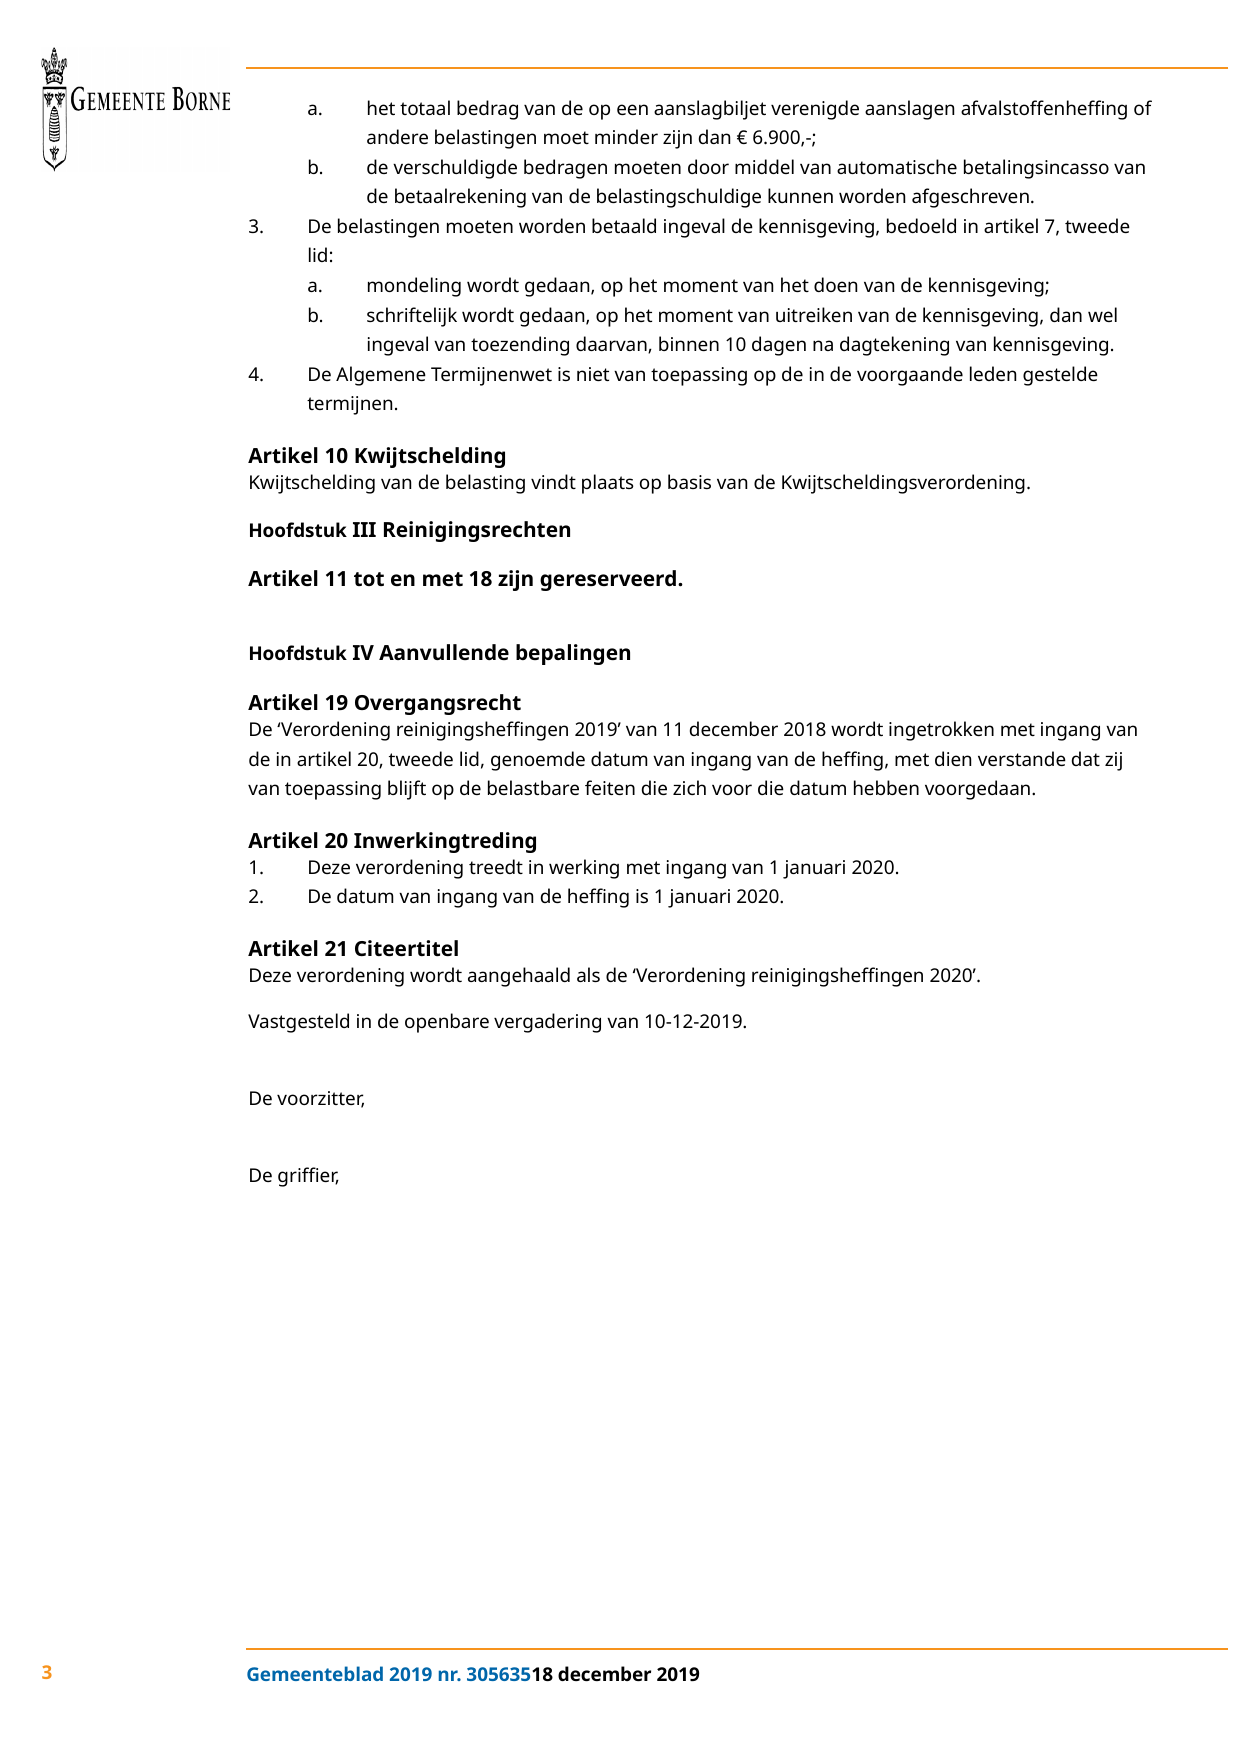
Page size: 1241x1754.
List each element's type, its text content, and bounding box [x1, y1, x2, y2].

text Kwijtschelding van de belasting vindt plaats op basis van de Kwijtscheldingsverordening. [248, 469, 1152, 495]
text De griffier, [248, 1163, 1152, 1188]
list De datum van ingang van de heffing is 1 januari 2020. [248, 884, 1152, 909]
list De belastingen moeten worden betaald ingeval de kennisgeving, bedoeld in artikel 7, tweede lid: [248, 213, 1152, 268]
text Hoofdstuk III Reinigingsrechten [248, 515, 1152, 543]
picture [41, 47, 231, 172]
text Artikel 20 Inwerkingtreding [248, 826, 1152, 854]
list schriftelijk wordt gedaan, op het moment van uitreiken van de kennisgeving, dan wel ingeval van toezending daarvan, binnen 10 dagen na dagtekening van kennisgeving. [307, 302, 1152, 357]
text Hoofdstuk IV Aanvullende bepalingen [248, 638, 1152, 667]
text Artikel 19 Overgangsrecht [248, 688, 1152, 716]
text Vastgesteld in de openbare vergadering van 10-12-2019. [248, 1008, 1152, 1034]
text Deze verordening wordt aangehaald als de ‘Verordening reinigingsheffingen 2020’. [248, 963, 1152, 988]
text Artikel 21 Citeertitel [248, 934, 1152, 963]
list Deze verordening treedt in werking met ingang van 1 januari 2020. [248, 854, 1152, 880]
list mondeling wordt gedaan, op het moment van het doen van de kennisgeving; [307, 272, 1152, 298]
text Artikel 11 tot en met 18 zijn gereserveerd. [248, 564, 1152, 593]
list de verschuldigde bedragen moeten door middel van automatische betalingsincasso van de betaalrekening van de belastingschuldige kunnen worden afgeschreven. [307, 154, 1152, 209]
list De Algemene Termijnenwet is niet van toepassing op de in de voorgaande leden gestelde termijnen. [248, 361, 1152, 416]
list het totaal bedrag van de op een aanslagbiljet verenigde aanslagen afvalstoffenheffing of andere belastingen moet minder zijn dan € 6.900,-; [307, 95, 1152, 150]
text Artikel 10 Kwijtschelding [248, 441, 1152, 469]
text De voorzitter, [248, 1085, 1152, 1111]
text De ‘Verordening reinigingsheffingen 2019’ van 11 december 2018 wordt ingetrokken met ingang van de in artikel 20, tweede lid, genoemde datum van ingang van de heffing, met dien verstande dat zij van toepassing blijft op de belastbare feiten die zich voor die datum hebben voorgedaan. [248, 716, 1152, 801]
